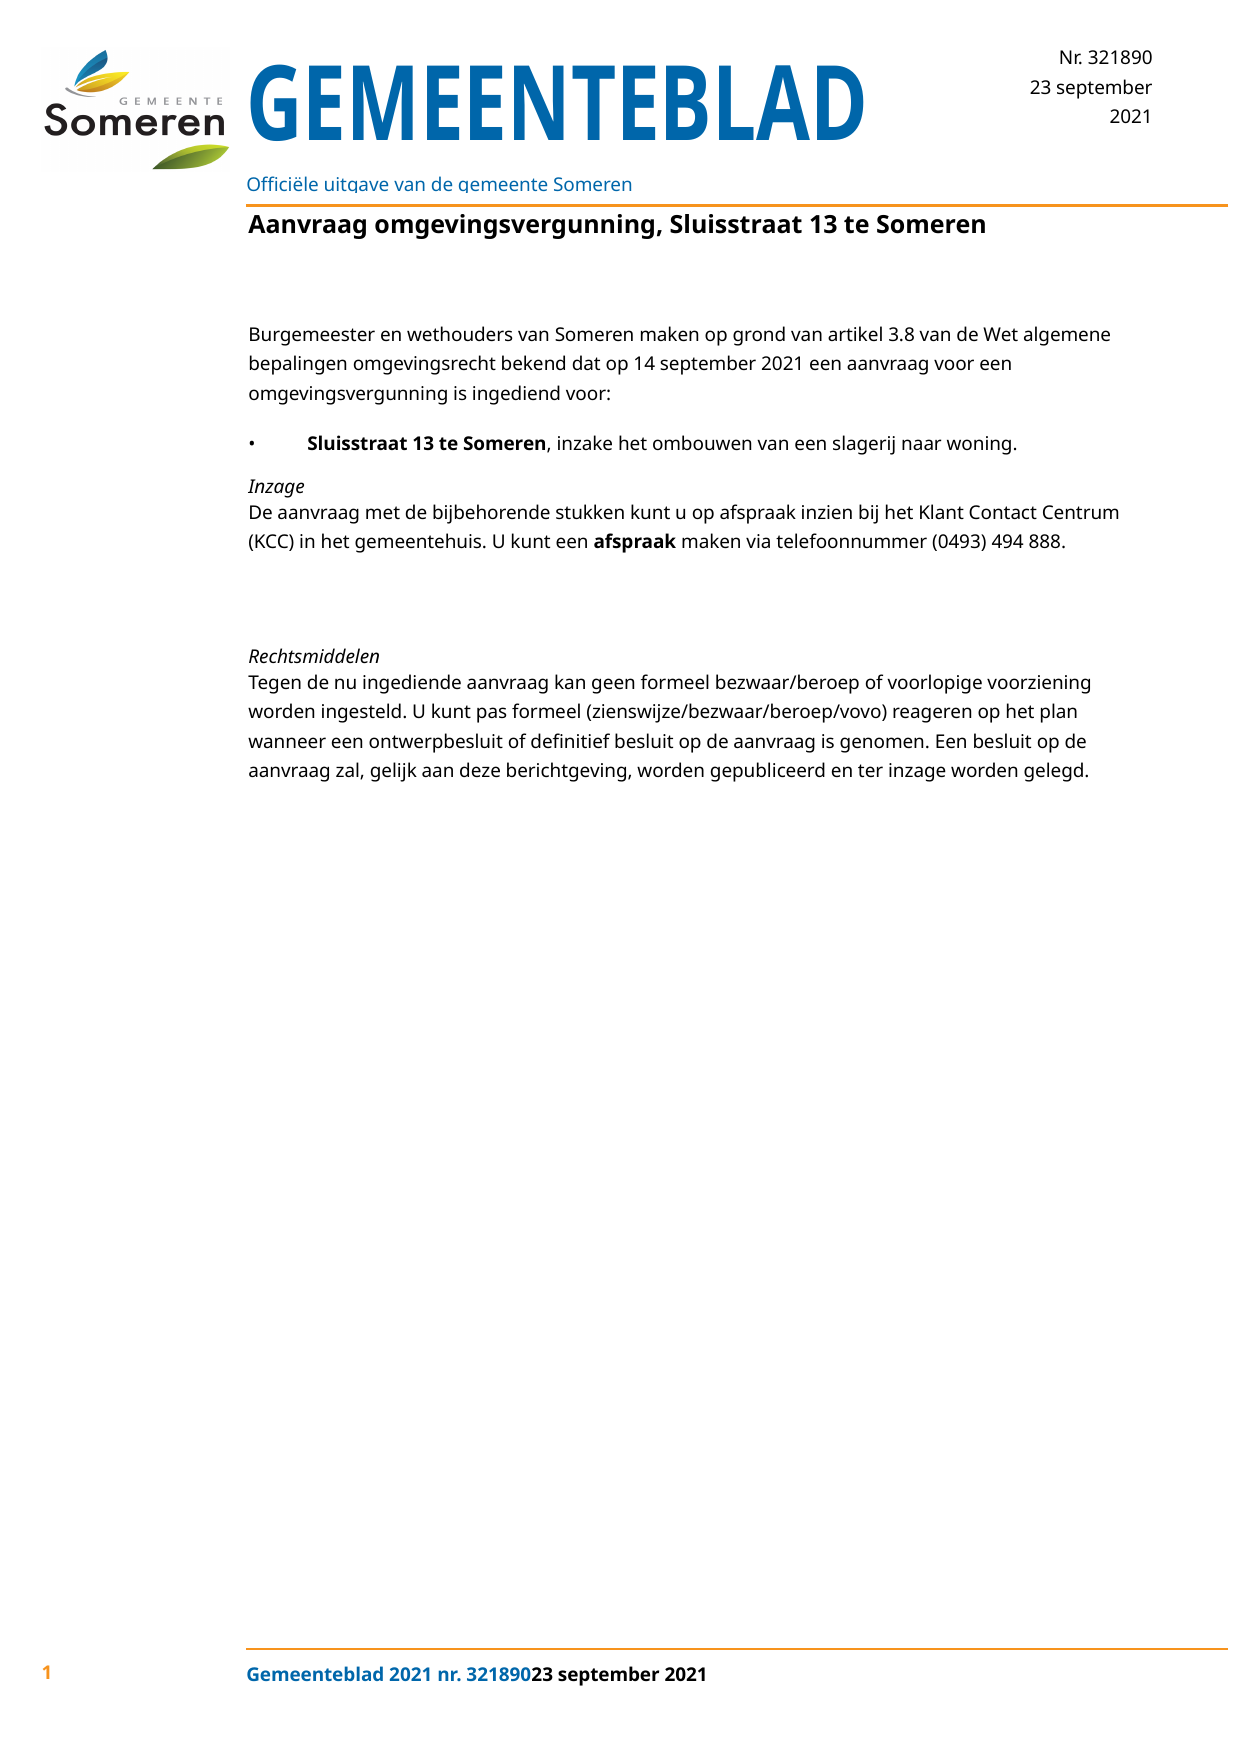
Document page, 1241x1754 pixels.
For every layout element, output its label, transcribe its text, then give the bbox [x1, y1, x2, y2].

text Aanvraag omgevingsvergunning, Sluisstraat 13 te Someren [248, 207, 1152, 241]
text Tegen de nu ingediende aanvraag kan geen formeel bezwaar/beroep of voorlopige voorziening worden ingesteld. U kunt pas formeel (zienswijze/bezwaar/beroep/vovo) reageren op het plan wanneer een ontwerpbesluit of definitief besluit op de aanvraag is genomen. Een besluit op de aanvraag zal, gelijk aan deze berichtgeving, worden gepubliceerd en ter inzage worden gelegd. [248, 669, 1152, 783]
text Inzage [248, 473, 1152, 499]
text De aanvraag met de bijbehorende stukken kunt u op afspraak inzien bij het Klant Contact Centrum (KCC) in het gemeentehuis. U kunt een afspraak maken via telefoonnummer (0493) 494 888. [248, 499, 1152, 554]
text Burgemeester en wethouders van Someren maken op grond van artikel 3.8 van de Wet algemene bepalingen omgevingsrecht bekend dat op 14 september 2021 een aanvraag voor een omgevingsvergunning is ingediend voor: [248, 321, 1152, 406]
list Sluisstraat 13 te Someren, inzake het ombouwen van een slagerij naar woning. [248, 430, 1152, 456]
picture [41, 47, 231, 172]
text Rechtsmiddelen [248, 643, 1152, 669]
